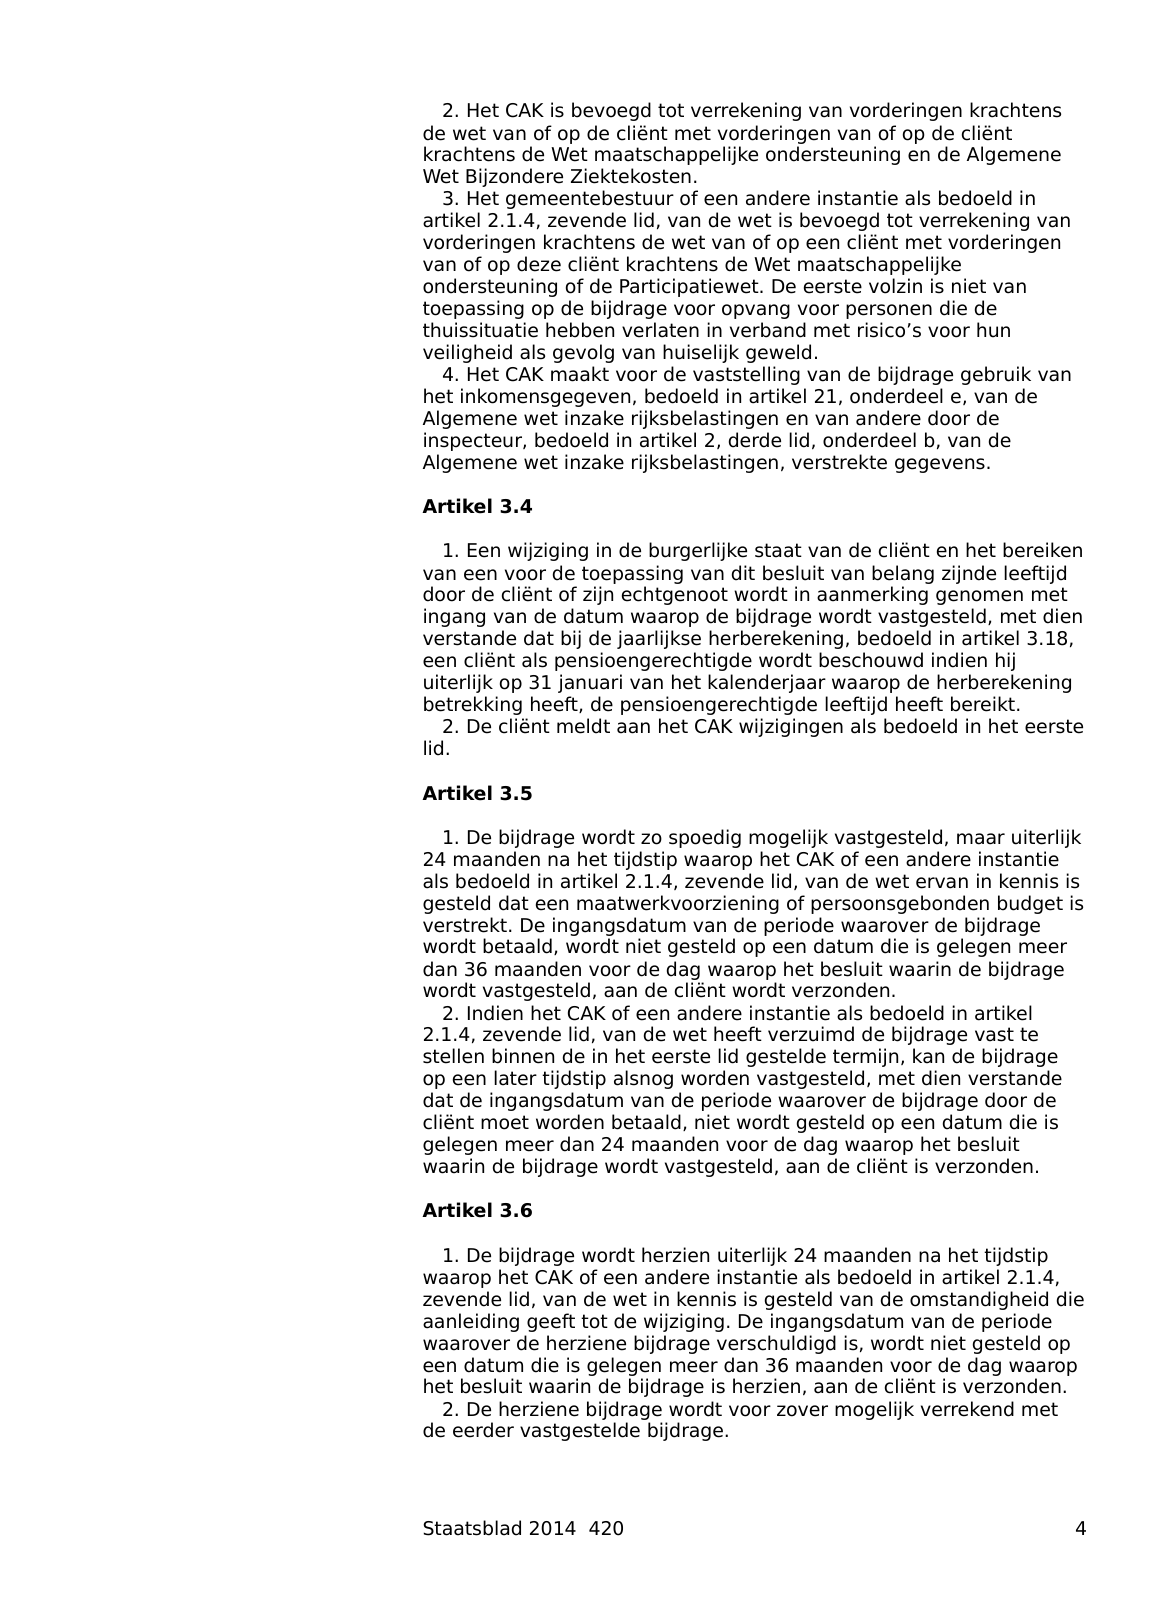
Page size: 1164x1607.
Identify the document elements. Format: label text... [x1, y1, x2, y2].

text 1. De bijdrage wordt zo spoedig mogelijk vastgesteld, maar uiterlijk 24 maanden na het tijdstip waarop het CAK of een andere instantie als bedoeld in artikel 2.1.4, zevende lid, van de wet ervan in kennis is gesteld dat een maatwerkvoorziening of persoonsgebonden budget is verstrekt. De ingangsdatum van de periode waarover de bijdrage wordt betaald, wordt niet gesteld op een datum die is gelegen meer dan 36 maanden voor de dag waarop het besluit waarin de bijdrage wordt vastgesteld, aan de cliënt wordt verzonden. [422, 827, 1087, 1002]
text 4. Het CAK maakt voor de vaststelling van de bijdrage gebruik van het inkomensgegeven, bedoeld in artikel 21, onderdeel e, van de Algemene wet inzake rijksbelastingen en van andere door de inspecteur, bedoeld in artikel 2, derde lid, onderdeel b, van de Algemene wet inzake rijksbelastingen, verstrekte gegevens. [422, 364, 1087, 474]
text 1. Een wijziging in de burgerlijke staat van de cliënt en het bereiken van een voor de toepassing van dit besluit van belang zijnde leeftijd door de cliënt of zijn echtgenoot wordt in aanmerking genomen met ingang van de datum waarop de bijdrage wordt vastgesteld, met dien verstande dat bij de jaarlijkse herberekening, bedoeld in artikel 3.18, een cliënt als pensioengerechtigde wordt beschouwd indien hij uiterlijk op 31 januari van het kalenderjaar waarop de herberekening betrekking heeft, de pensioengerechtigde leeftijd heeft bereikt. [422, 540, 1087, 716]
text 2. De cliënt meldt aan het CAK wijzigingen als bedoeld in het eerste lid. [422, 716, 1087, 760]
text 1. De bijdrage wordt herzien uiterlijk 24 maanden na het tijdstip waarop het CAK of een andere instantie als bedoeld in artikel 2.1.4, zevende lid, van de wet in kennis is gesteld van de omstandigheid die aanleiding geeft tot de wijziging. De ingangsdatum van de periode waarover de herziene bijdrage verschuldigd is, wordt niet gesteld op een datum die is gelegen meer dan 36 maanden voor de dag waarop het besluit waarin de bijdrage is herzien, aan de cliënt is verzonden. [422, 1244, 1087, 1398]
subtitle Artikel 3.6 [422, 1200, 1087, 1222]
subtitle Artikel 3.4 [422, 496, 1087, 518]
text 3. Het gemeentebestuur of een andere instantie als bedoeld in artikel 2.1.4, zevende lid, van de wet is bevoegd tot verrekening van vorderingen krachtens de wet van of op een cliënt met vorderingen van of op deze cliënt krachtens de Wet maatschappelijke ondersteuning of de Participatiewet. De eerste volzin is niet van toepassing op de bijdrage voor opvang voor personen die de thuissituatie hebben verlaten in verband met risico’s voor hun veiligheid als gevolg van huiselijk geweld. [422, 188, 1087, 364]
text 2. Het CAK is bevoegd tot verrekening van vorderingen krachtens de wet van of op de cliënt met vorderingen van of op de cliënt krachtens de Wet maatschappelijke ondersteuning en de Algemene Wet Bijzondere Ziektekosten. [422, 100, 1087, 188]
text 2. De herziene bijdrage wordt voor zover mogelijk verrekend met de eerder vastgestelde bijdrage. [422, 1398, 1087, 1442]
text 2. Indien het CAK of een andere instantie als bedoeld in artikel 2.1.4, zevende lid, van de wet heeft verzuimd de bijdrage vast te stellen binnen de in het eerste lid gestelde termijn, kan de bijdrage op een later tijdstip alsnog worden vastgesteld, met dien verstande dat de ingangsdatum van de periode waarover de bijdrage door de cliënt moet worden betaald, niet wordt gesteld op een datum die is gelegen meer dan 24 maanden voor de dag waarop het besluit waarin de bijdrage wordt vastgesteld, aan de cliënt is verzonden. [422, 1002, 1087, 1178]
subtitle Artikel 3.5 [422, 782, 1087, 804]
